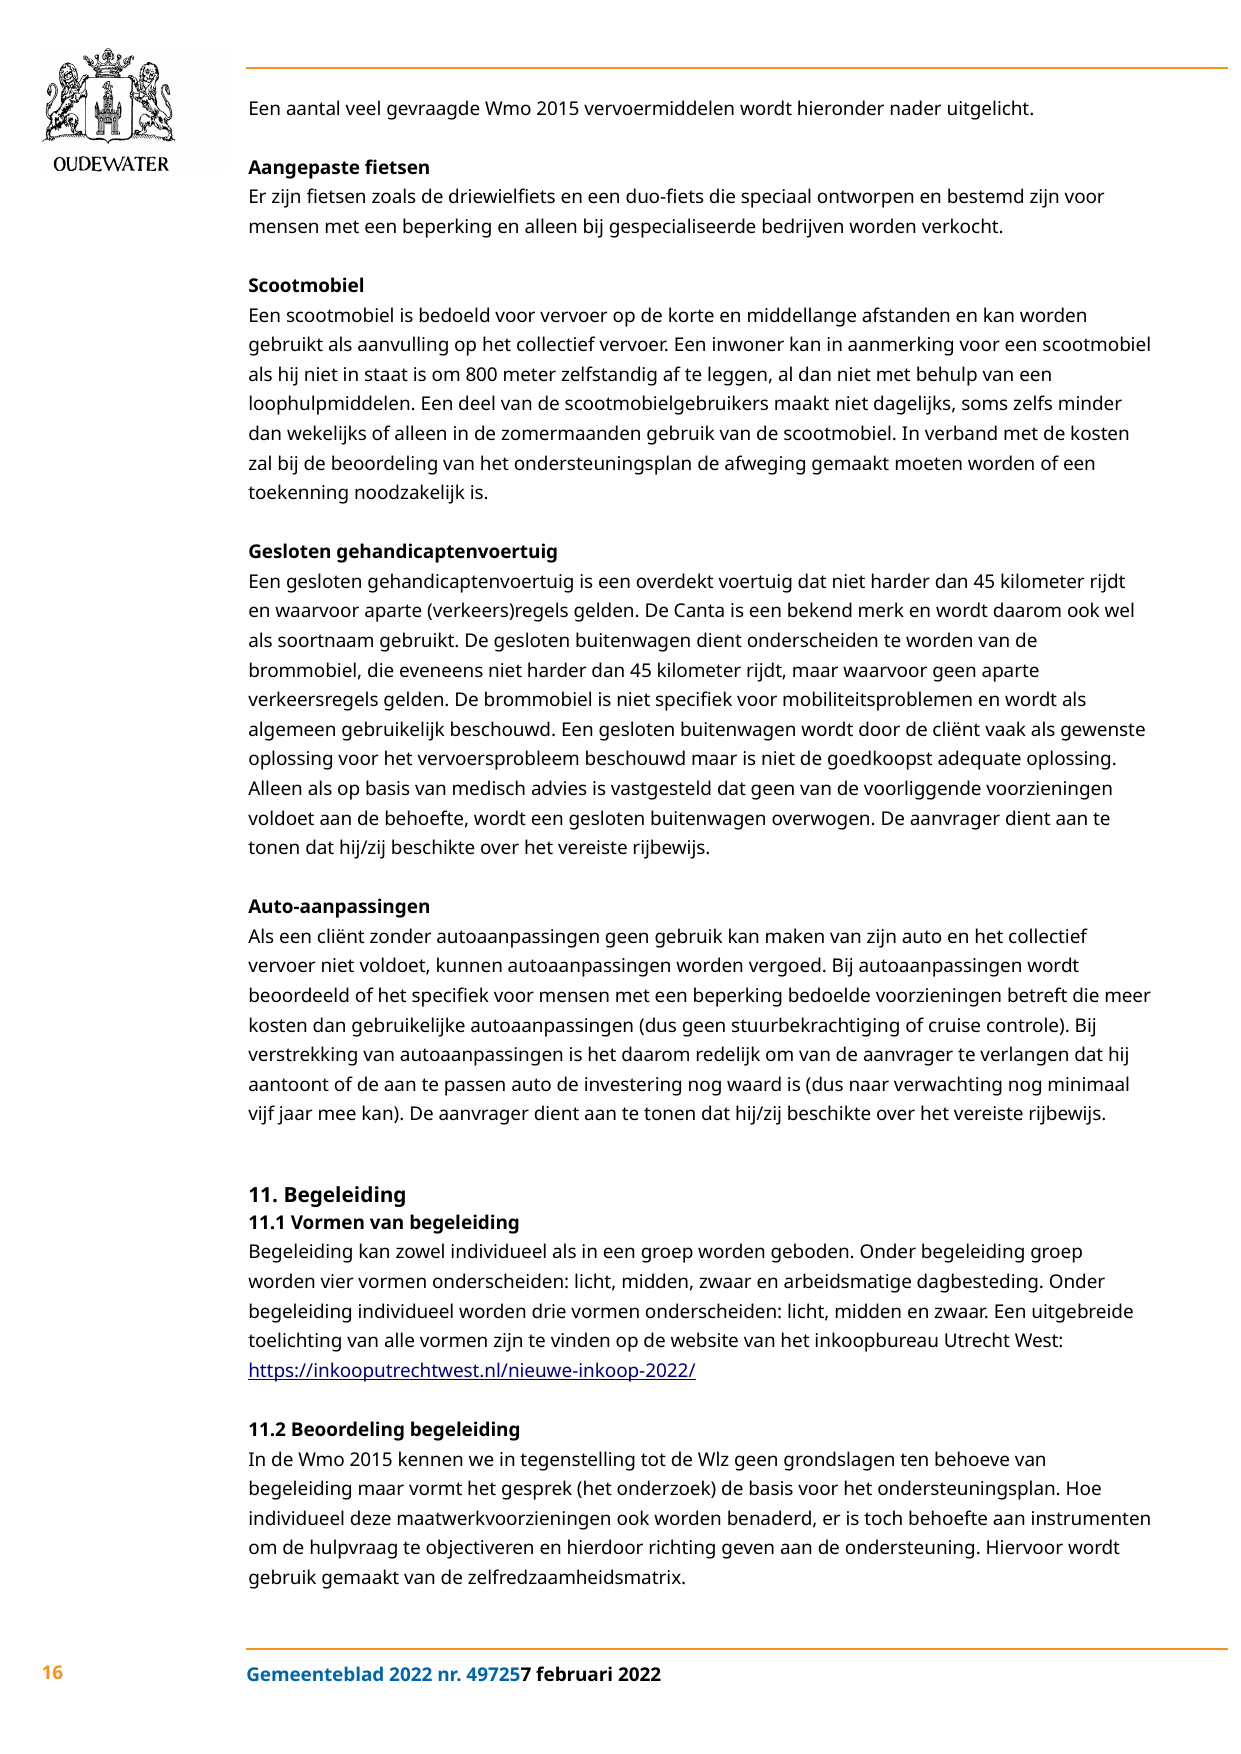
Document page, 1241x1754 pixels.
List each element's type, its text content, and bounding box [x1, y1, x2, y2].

text Aangepaste fietsen [248, 154, 1152, 180]
picture [41, 47, 231, 172]
text Auto-aanpassingen [248, 893, 1152, 919]
text In de Wmo 2015 kennen we in tegenstelling tot de Wlz geen grondslagen ten behoeve van begeleiding maar vormt het gesprek (het onderzoek) de basis voor het ondersteuningsplan. Hoe individueel deze maatwerkvoorzieningen ook worden benaderd, er is toch behoefte aan instrumenten om de hulpvraag te objectiveren en hierdoor richting geven aan de ondersteuning. Hiervoor wordt gebruik gemaakt van de zelfredzaamheidsmatrix. [248, 1446, 1152, 1590]
text Een aantal veel gevraagde Wmo 2015 vervoermiddelen wordt hieronder nader uitgelicht. [248, 95, 1152, 121]
text Gesloten gehandicaptenvoertuig [248, 538, 1152, 564]
text 11. Begeleiding [248, 1181, 1152, 1209]
text Als een cliënt zonder autoaanpassingen geen gebruik kan maken van zijn auto en het collectief vervoer niet voldoet, kunnen autoaanpassingen worden vergoed. Bij autoaanpassingen wordt beoordeeld of het specifiek voor mensen met een beperking bedoelde voorzieningen betreft die meer kosten dan gebruikelijke autoaanpassingen (dus geen stuurbekrachtiging of cruise controle). Bij verstrekking van autoaanpassingen is het daarom redelijk om van de aanvrager te verlangen dat hij aantoont of de aan te passen auto de investering nog waard is (dus naar verwachting nog minimaal vijf jaar mee kan). De aanvrager dient aan te tonen dat hij/zij beschikte over het vereiste rijbewijs. [248, 923, 1152, 1126]
text Begeleiding kan zowel individueel als in een groep worden geboden. Onder begeleiding groep worden vier vormen onderscheiden: licht, midden, zwaar en arbeidsmatige dagbesteding. Onder begeleiding individueel worden drie vormen onderscheiden: licht, midden en zwaar. Een uitgebreide toelichting van alle vormen zijn te vinden op de website van het inkoopbureau Utrecht West: https://inkooputrechtwest.nl/nieuwe-inkoop-2022/ [248, 1239, 1152, 1383]
text Er zijn fietsen zoals de driewielfiets en een duo-fiets die speciaal ontworpen en bestemd zijn voor mensen met een beperking en alleen bij gespecialiseerde bedrijven worden verkocht. [248, 183, 1152, 239]
text Scootmobiel [248, 272, 1152, 298]
text 11.2 Beoordeling begeleiding [248, 1416, 1152, 1442]
text Een scootmobiel is bedoeld voor vervoer op de korte en middellange afstanden en kan worden gebruikt als aanvulling op het collectief vervoer. Een inwoner kan in aanmerking voor een scootmobiel als hij niet in staat is om 800 meter zelfstandig af te leggen, al dan niet met behulp van een loophulpmiddelen. Een deel van de scootmobielgebruikers maakt niet dagelijks, soms zelfs minder dan wekelijks of alleen in de zomermaanden gebruik van de scootmobiel. In verband met de kosten zal bij de beoordeling van het ondersteuningsplan de afweging gemaakt moeten worden of een toekenning noodzakelijk is. [248, 302, 1152, 505]
text Een gesloten gehandicaptenvoertuig is een overdekt voertuig dat niet harder dan 45 kilometer rijdt en waarvoor aparte (verkeers)regels gelden. De Canta is een bekend merk en wordt daarom ook wel als soortnaam gebruikt. De gesloten buitenwagen dient onderscheiden te worden van de brommobiel, die eveneens niet harder dan 45 kilometer rijdt, maar waarvoor geen aparte verkeersregels gelden. De brommobiel is niet specifiek voor mobiliteitsproblemen en wordt als algemeen gebruikelijk beschouwd. Een gesloten buitenwagen wordt door de cliënt vaak als gewenste oplossing voor het vervoersprobleem beschouwd maar is niet de goedkoopst adequate oplossing. Alleen als op basis van medisch advies is vastgesteld dat geen van de voorliggende voorzieningen voldoet aan de behoefte, wordt een gesloten buitenwagen overwogen. De aanvrager dient aan te tonen dat hij/zij beschikte over het vereiste rijbewijs. [248, 568, 1152, 860]
text 11.1 Vormen van begeleiding [248, 1209, 1152, 1235]
